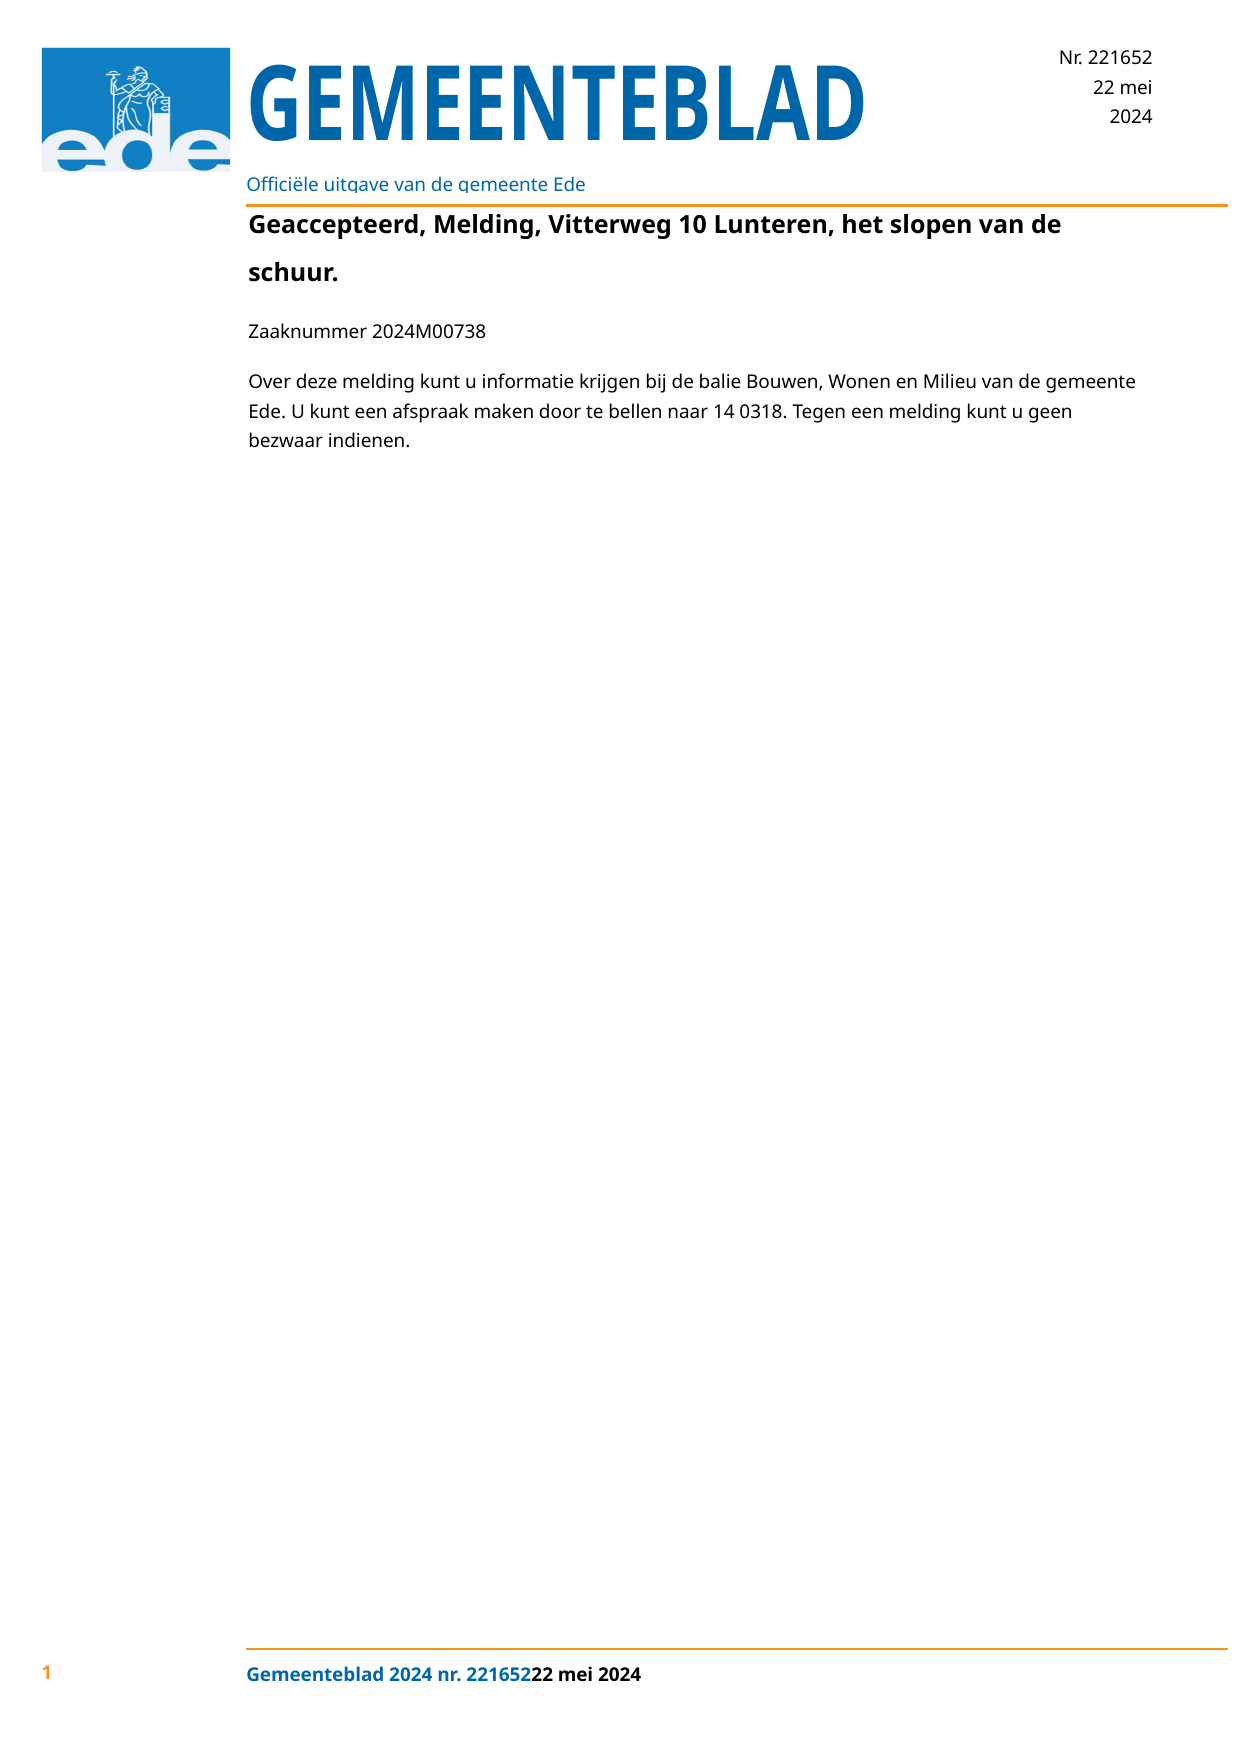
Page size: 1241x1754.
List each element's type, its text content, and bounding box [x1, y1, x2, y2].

text Over deze melding kunt u informatie krijgen bij de balie Bouwen, Wonen en Milieu van de gemeente Ede. U kunt een afspraak maken door te bellen naar 14 0318. Tegen een melding kunt u geen bezwaar indienen. [248, 368, 1152, 453]
text Zaaknummer 2024M00738 [248, 318, 1152, 344]
picture [41, 47, 231, 172]
text Geaccepteerd, Melding, Vitterweg 10 Lunteren, het slopen van de schuur. [248, 207, 1152, 288]
